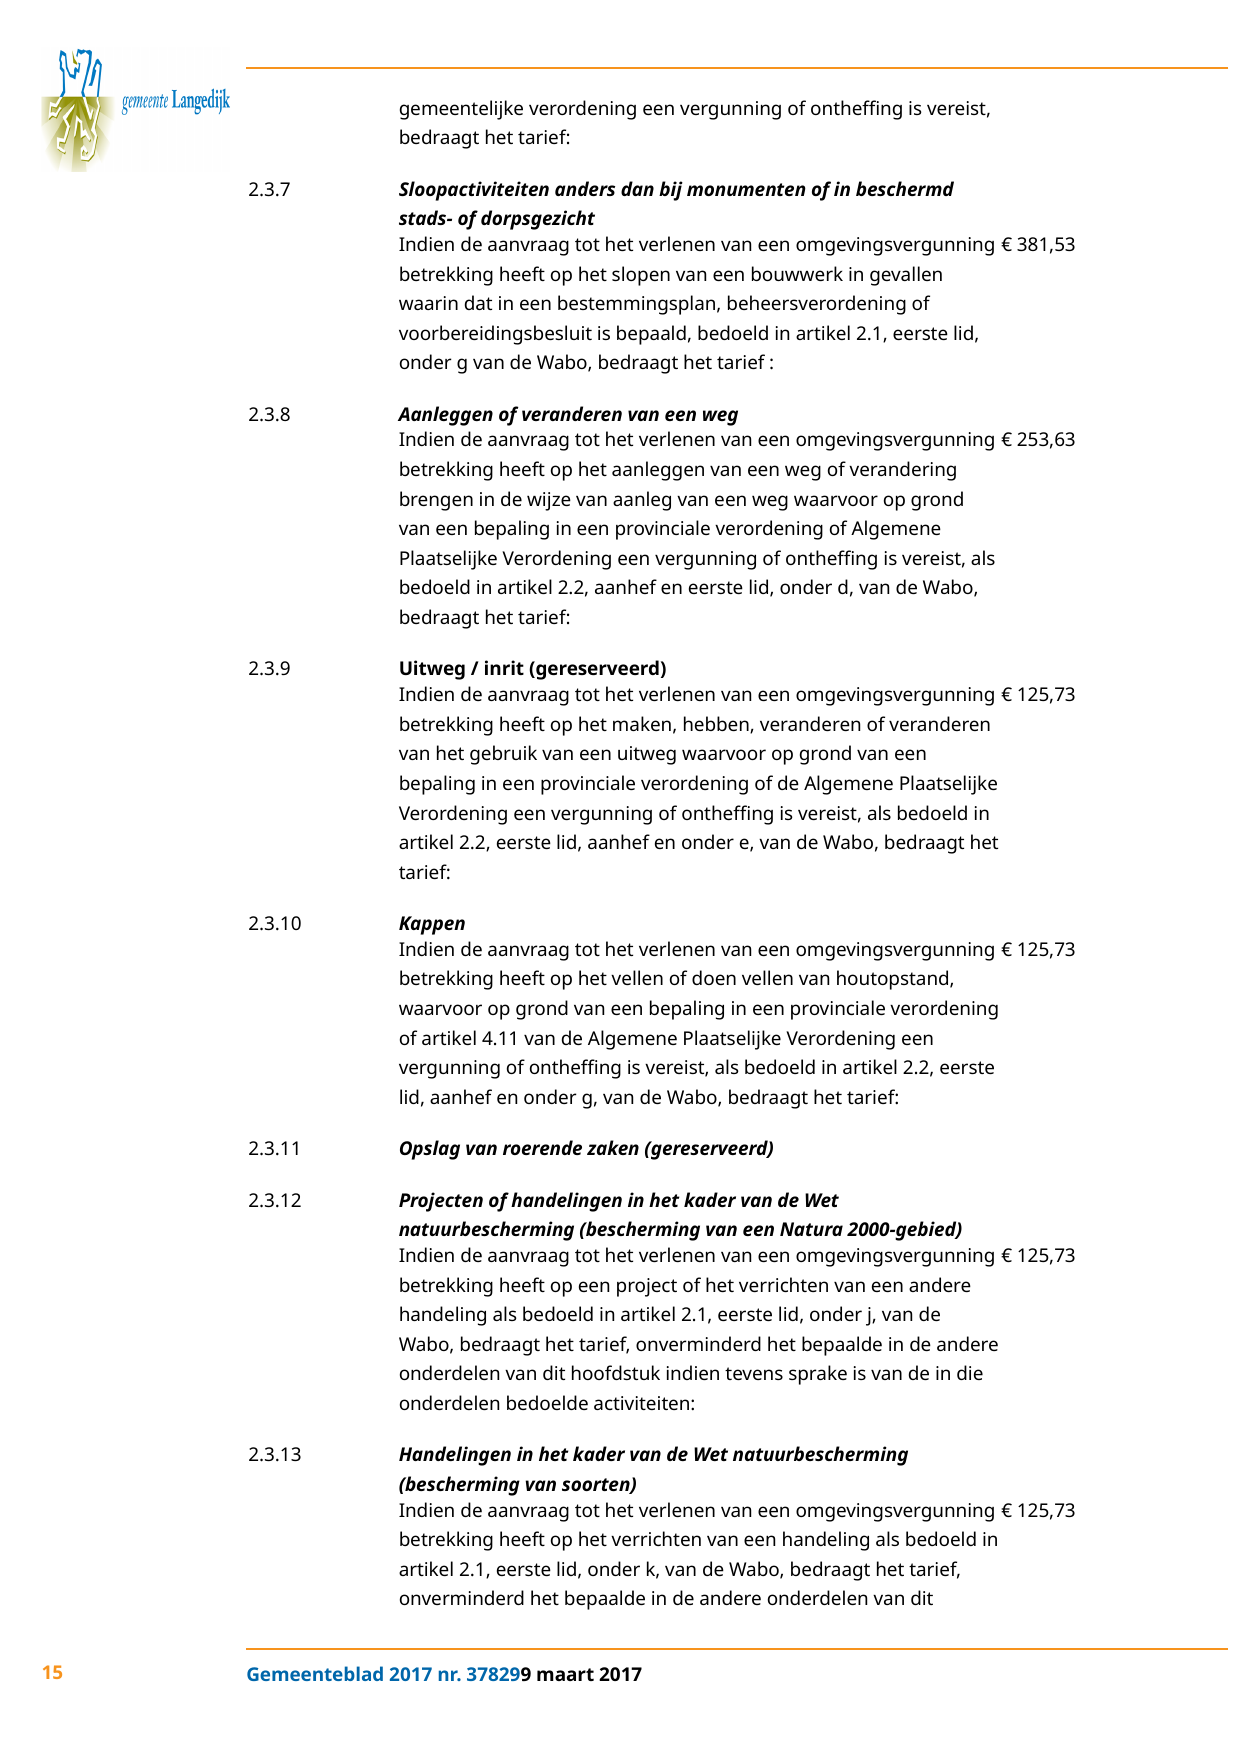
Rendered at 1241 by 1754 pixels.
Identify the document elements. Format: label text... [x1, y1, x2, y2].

table_cell [1001, 1187, 1152, 1242]
table_cell Indien de aanvraag tot het verlenen van een omgevingsvergunning betrekking heeft op het maken, hebben, veranderen of veranderen van het gebruik van een uitweg waarvoor op grond van een bepaling in een provinciale verordening of de Algemene Plaatselijke Verordening een vergunning of ontheffing is vereist, als bedoeld in artikel 2.2, eerste lid, aanhef en onder e, van de Wabo, bedraagt het tarief: [399, 681, 1001, 884]
table_cell [399, 150, 1001, 176]
table_cell [1001, 1161, 1152, 1187]
table_cell [1001, 1442, 1152, 1497]
table_cell Projecten of handelingen in het kader van de Wet natuurbescherming (bescherming van een Natura 2000-gebied) [399, 1187, 1001, 1242]
table_cell [1001, 885, 1152, 910]
table_cell [1001, 401, 1152, 427]
table_cell 2.3.11 [248, 1135, 398, 1161]
table_cell 2.3.10 [248, 910, 398, 936]
table_cell [248, 630, 398, 656]
table_cell Opslag van roerende zaken (gereserveerd) [399, 1135, 1001, 1161]
table_cell Indien de aanvraag tot het verlenen van een omgevingsvergunning betrekking heeft op het slopen van een bouwwerk in gevallen waarin dat in een bestemmingsplan, beheersverordening of voorbereidingsbesluit is bepaald, bedoeld in artikel 2.1, eerste lid, onder g van de Wabo, bedraagt het tarief : [399, 231, 1001, 375]
picture [41, 47, 231, 172]
table_cell [248, 936, 398, 1110]
table_cell € 253,63 [1001, 427, 1152, 630]
table_cell Sloopactiviteiten anders dan bij monumenten of in beschermd stads- of dorpsgezicht [399, 176, 1001, 231]
table_cell [248, 885, 398, 910]
table_cell Indien de aanvraag tot het verlenen van een omgevingsvergunning betrekking heeft op een project of het verrichten van een andere handeling als bedoeld in artikel 2.1, eerste lid, onder j, van de Wabo, bedraagt het tarief, onverminderd het bepaalde in de andere onderdelen van dit hoofdstuk indien tevens sprake is van de in die onderdelen bedoelde activiteiten: [399, 1242, 1001, 1416]
table_cell [248, 681, 398, 884]
table_cell [399, 1416, 1001, 1442]
table_cell [1001, 910, 1152, 936]
table_cell 2.3.7 [248, 176, 398, 231]
table_cell [399, 375, 1001, 401]
table_cell [248, 1416, 398, 1442]
table_cell [1001, 375, 1152, 401]
table_cell 2.3.13 [248, 1442, 398, 1497]
table_cell € 381,53 [1001, 231, 1152, 375]
table_cell € 125,73 [1001, 1497, 1152, 1611]
table_cell [399, 885, 1001, 910]
table_cell [248, 150, 398, 176]
table_cell 2.3.9 [248, 656, 398, 681]
table_cell [1001, 656, 1152, 681]
table_cell [1001, 1110, 1152, 1135]
table_cell [399, 630, 1001, 656]
table_cell [1001, 1416, 1152, 1442]
table_cell 2.3.12 [248, 1187, 398, 1242]
table_cell [248, 1497, 398, 1611]
table_cell gemeentelijke verordening een vergunning of ontheffing is vereist, bedraagt het tarief: [399, 95, 1001, 150]
table_cell Indien de aanvraag tot het verlenen van een omgevingsvergunning betrekking heeft op het verrichten van een handeling als bedoeld in artikel 2.1, eerste lid, onder k, van de Wabo, bedraagt het tarief, onverminderd het bepaalde in de andere onderdelen van dit [399, 1497, 1001, 1611]
table_cell [248, 1110, 398, 1135]
table_cell [248, 95, 398, 150]
table_cell Indien de aanvraag tot het verlenen van een omgevingsvergunning betrekking heeft op het aanleggen van een weg of verandering brengen in de wijze van aanleg van een weg waarvoor op grond van een bepaling in een provinciale verordening of Algemene Plaatselijke Verordening een vergunning of ontheffing is vereist, als bedoeld in artikel 2.2, aanhef en eerste lid, onder d, van de Wabo, bedraagt het tarief: [399, 427, 1001, 630]
table_cell 2.3.8 [248, 401, 398, 427]
table_cell Kappen [399, 910, 1001, 936]
table_cell € 125,73 [1001, 936, 1152, 1110]
table_cell Aanleggen of veranderen van een weg [399, 401, 1001, 427]
table_cell [248, 1242, 398, 1416]
table_cell Indien de aanvraag tot het verlenen van een omgevingsvergunning betrekking heeft op het vellen of doen vellen van houtopstand, waarvoor op grond van een bepaling in een provinciale verordening of artikel 4.11 van de Algemene Plaatselijke Verordening een vergunning of ontheffing is vereist, als bedoeld in artikel 2.2, eerste lid, aanhef en onder g, van de Wabo, bedraagt het tarief: [399, 936, 1001, 1110]
table_cell [1001, 150, 1152, 176]
table_cell Handelingen in het kader van de Wet natuurbescherming (bescherming van soorten) [399, 1442, 1001, 1497]
table_cell [248, 427, 398, 630]
table_cell [399, 1110, 1001, 1135]
table_cell [1001, 95, 1152, 150]
table_cell [1001, 630, 1152, 656]
table_cell [399, 1161, 1001, 1187]
table_cell [1001, 176, 1152, 231]
table_cell € 125,73 [1001, 681, 1152, 884]
table_cell [248, 231, 398, 375]
table_cell [248, 1161, 398, 1187]
table_cell Uitweg / inrit (gereserveerd) [399, 656, 1001, 681]
table_cell [248, 375, 398, 401]
table_cell € 125,73 [1001, 1242, 1152, 1416]
table_cell [1001, 1135, 1152, 1161]
